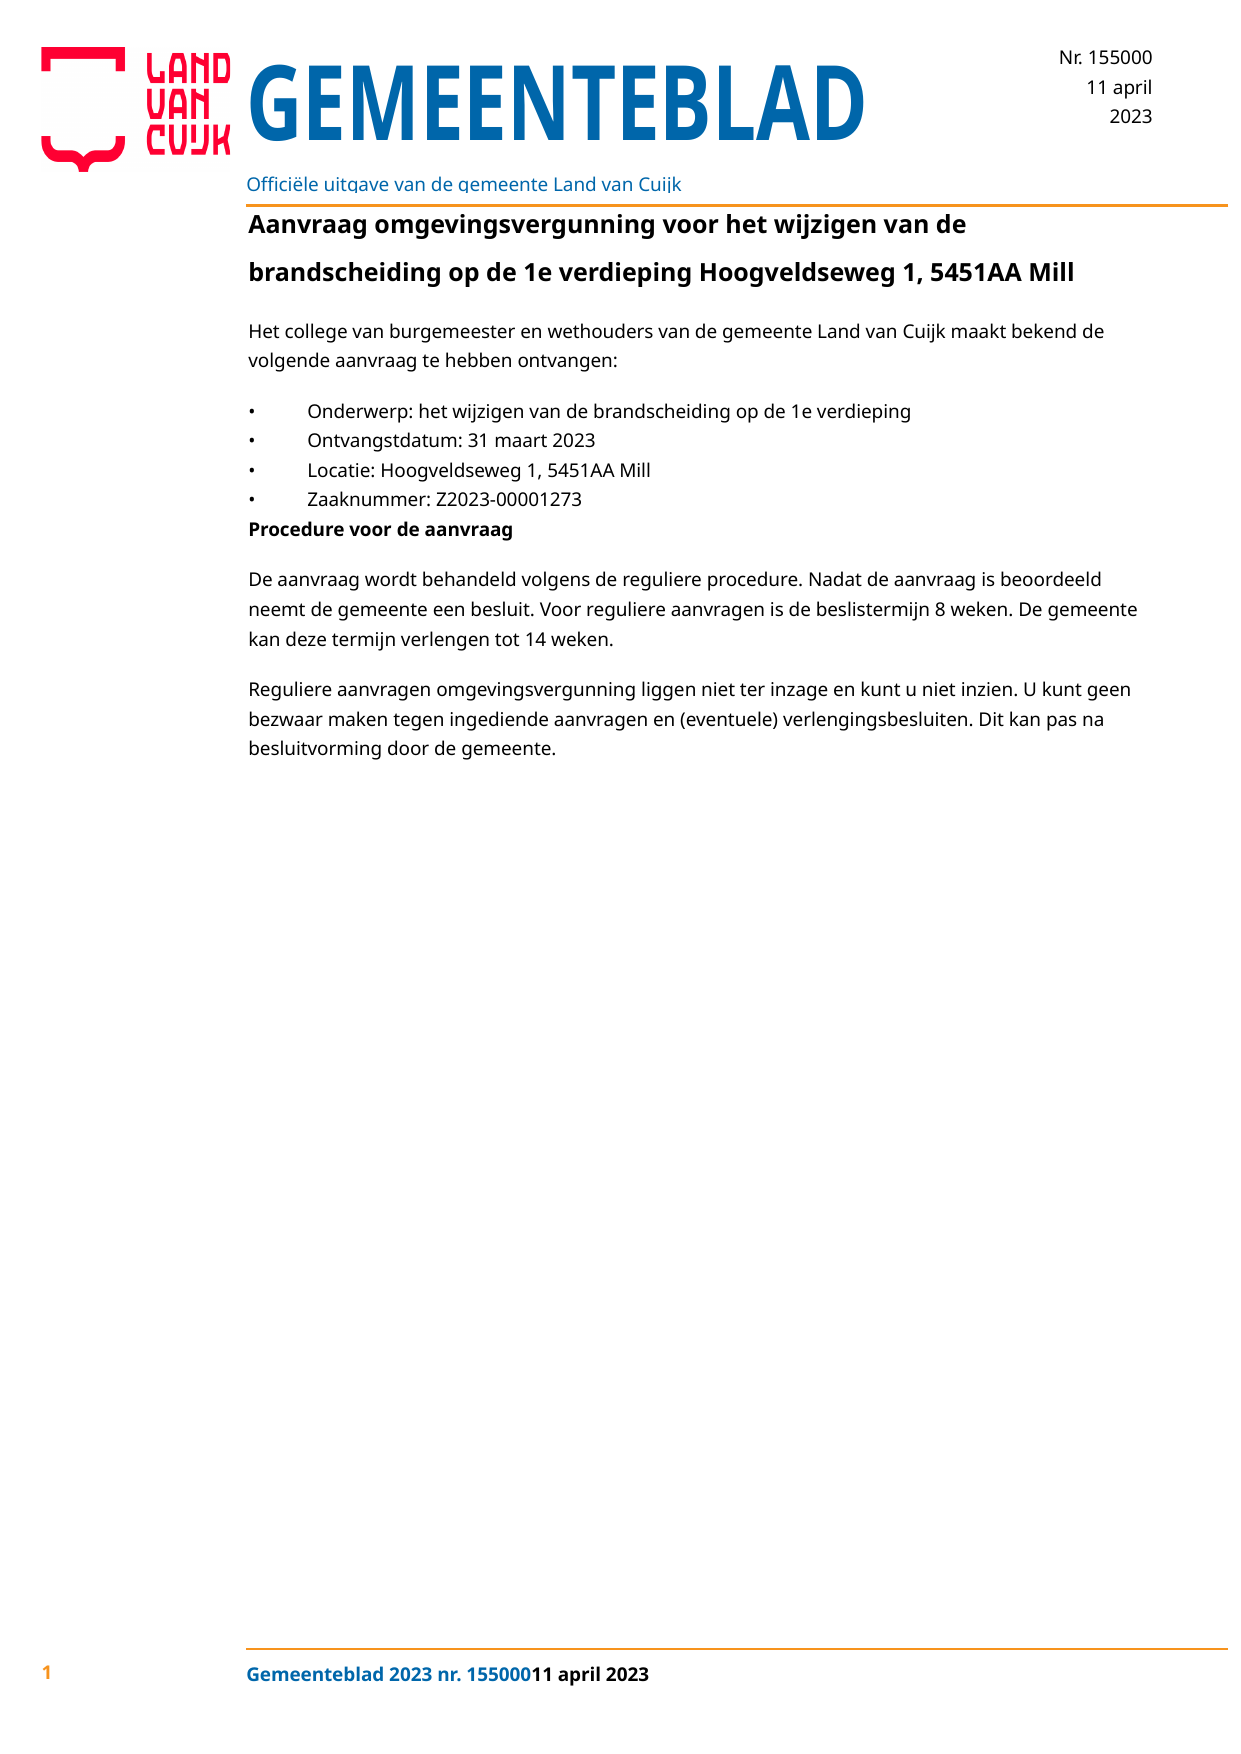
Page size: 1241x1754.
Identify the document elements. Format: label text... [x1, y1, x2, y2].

list Locatie: Hoogveldseweg 1, 5451AA Mill [248, 457, 1152, 483]
list Zaaknummer: Z2023-00001273 [248, 487, 1152, 512]
picture [41, 47, 231, 172]
text Procedure voor de aanvraag [248, 516, 1152, 542]
text Het college van burgemeester en wethouders van de gemeente Land van Cuijk maakt bekend de volgende aanvraag te hebben ontvangen: [248, 318, 1152, 373]
text Aanvraag omgevingsvergunning voor het wijzigen van de brandscheiding op de 1e verdieping Hoogveldseweg 1, 5451AA Mill [248, 207, 1152, 288]
text Reguliere aanvragen omgevingsvergunning liggen niet ter inzage en kunt u niet inzien. U kunt geen bezwaar maken tegen ingediende aanvragen en (eventuele) verlengingsbesluiten. Dit kan pas na besluitvorming door de gemeente. [248, 676, 1152, 761]
list Ontvangstdatum: 31 maart 2023 [248, 427, 1152, 453]
text De aanvraag wordt behandeld volgens de reguliere procedure. Nadat de aanvraag is beoordeeld neemt de gemeente een besluit. Voor reguliere aanvragen is de beslistermijn 8 weken. De gemeente kan deze termijn verlengen tot 14 weken. [248, 567, 1152, 652]
list Onderwerp: het wijzigen van de brandscheiding op de 1e verdieping [248, 398, 1152, 424]
